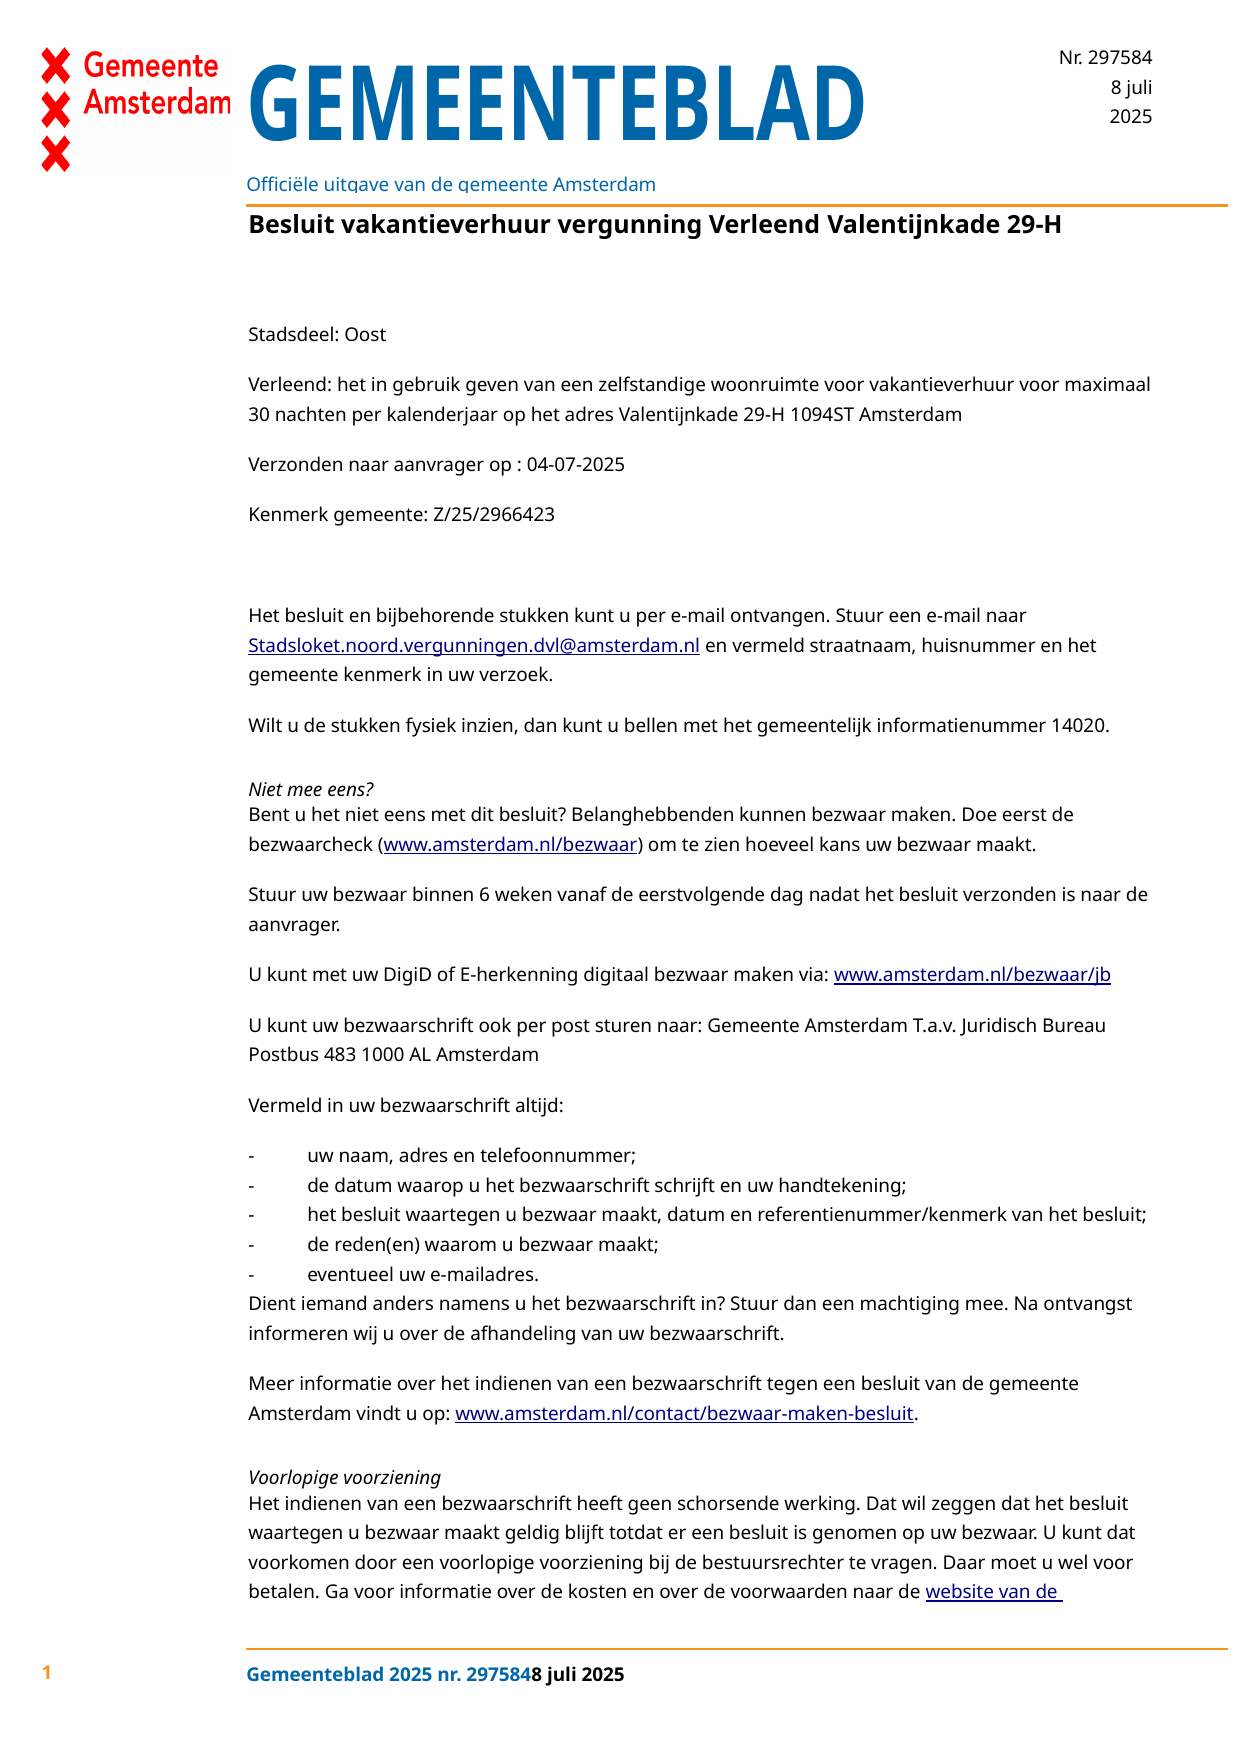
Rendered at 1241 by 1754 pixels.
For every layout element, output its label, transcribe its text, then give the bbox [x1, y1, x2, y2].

text Dient iemand anders namens u het bezwaarschrift in? Stuur dan een machtiging mee. Na ontvangst informeren wij u over de afhandeling van uw bezwaarschrift. [248, 1290, 1152, 1346]
text Kenmerk gemeente: Z/25/2966423 [248, 502, 1152, 527]
text Stadsdeel: Oost [248, 321, 1152, 346]
text Verleend: het in gebruik geven van een zelfstandige woonruimte voor vakantieverhuur voor maximaal 30 nachten per kalenderjaar op het adres Valentijnkade 29-H 1094ST Amsterdam [248, 371, 1152, 426]
picture [41, 47, 231, 172]
list eventueel uw e-mailadres. [248, 1261, 1152, 1287]
text Voorlopige voorziening [248, 1464, 1152, 1490]
list het besluit waartegen u bezwaar maakt, datum en referentienummer/kenmerk van het besluit; [248, 1202, 1152, 1227]
text Wilt u de stukken fysiek inzien, dan kunt u bellen met het gemeentelijk informatienummer 14020. [248, 712, 1152, 738]
text Het indienen van een bezwaarschrift heeft geen schorsende werking. Dat wil zeggen dat het besluit waartegen u bezwaar maakt geldig blijft totdat er een besluit is genomen op uw bezwaar. U kunt dat voorkomen door een voorlopige voorziening bij de bestuursrechter te vragen. Daar moet u wel voor betalen. Ga voor informatie over de kosten en over de voorwaarden naar de website van de [248, 1490, 1152, 1604]
text Bent u het niet eens met dit besluit? Belanghebbenden kunnen bezwaar maken. Doe eerst de bezwaarcheck (www.amsterdam.nl/bezwaar) om te zien hoeveel kans uw bezwaar maakt. [248, 802, 1152, 857]
text U kunt met uw DigiD of E-herkenning digitaal bezwaar maken via: www.amsterdam.nl/bezwaar/jb [248, 962, 1152, 987]
text Stuur uw bezwaar binnen 6 weken vanaf de eerstvolgende dag nadat het besluit verzonden is naar de aanvrager. [248, 882, 1152, 937]
text Niet mee eens? [248, 776, 1152, 802]
text Vermeld in uw bezwaarschrift altijd: [248, 1092, 1152, 1118]
list de datum waarop u het bezwaarschrift schrijft en uw handtekening; [248, 1172, 1152, 1198]
text Verzonden naar aanvrager op : 04-07-2025 [248, 451, 1152, 477]
list uw naam, adres en telefoonnummer; [248, 1142, 1152, 1168]
text Besluit vakantieverhuur vergunning Verleend Valentijnkade 29-H [248, 207, 1152, 241]
text Het besluit en bijbehorende stukken kunt u per e-mail ontvangen. Stuur een e-mail naar Stadsloket.noord.vergunningen.dvl@amsterdam.nl en vermeld straatnaam, huisnummer en het gemeente kenmerk in uw verzoek. [248, 602, 1152, 687]
text Meer informatie over het indienen van een bezwaarschrift tegen een besluit van de gemeente Amsterdam vindt u op: www.amsterdam.nl/contact/bezwaar-maken-besluit. [248, 1370, 1152, 1426]
text U kunt uw bezwaarschrift ook per post sturen naar: Gemeente Amsterdam T.a.v. Juridisch Bureau Postbus 483 1000 AL Amsterdam [248, 1012, 1152, 1067]
list de reden(en) waarom u bezwaar maakt; [248, 1231, 1152, 1257]
